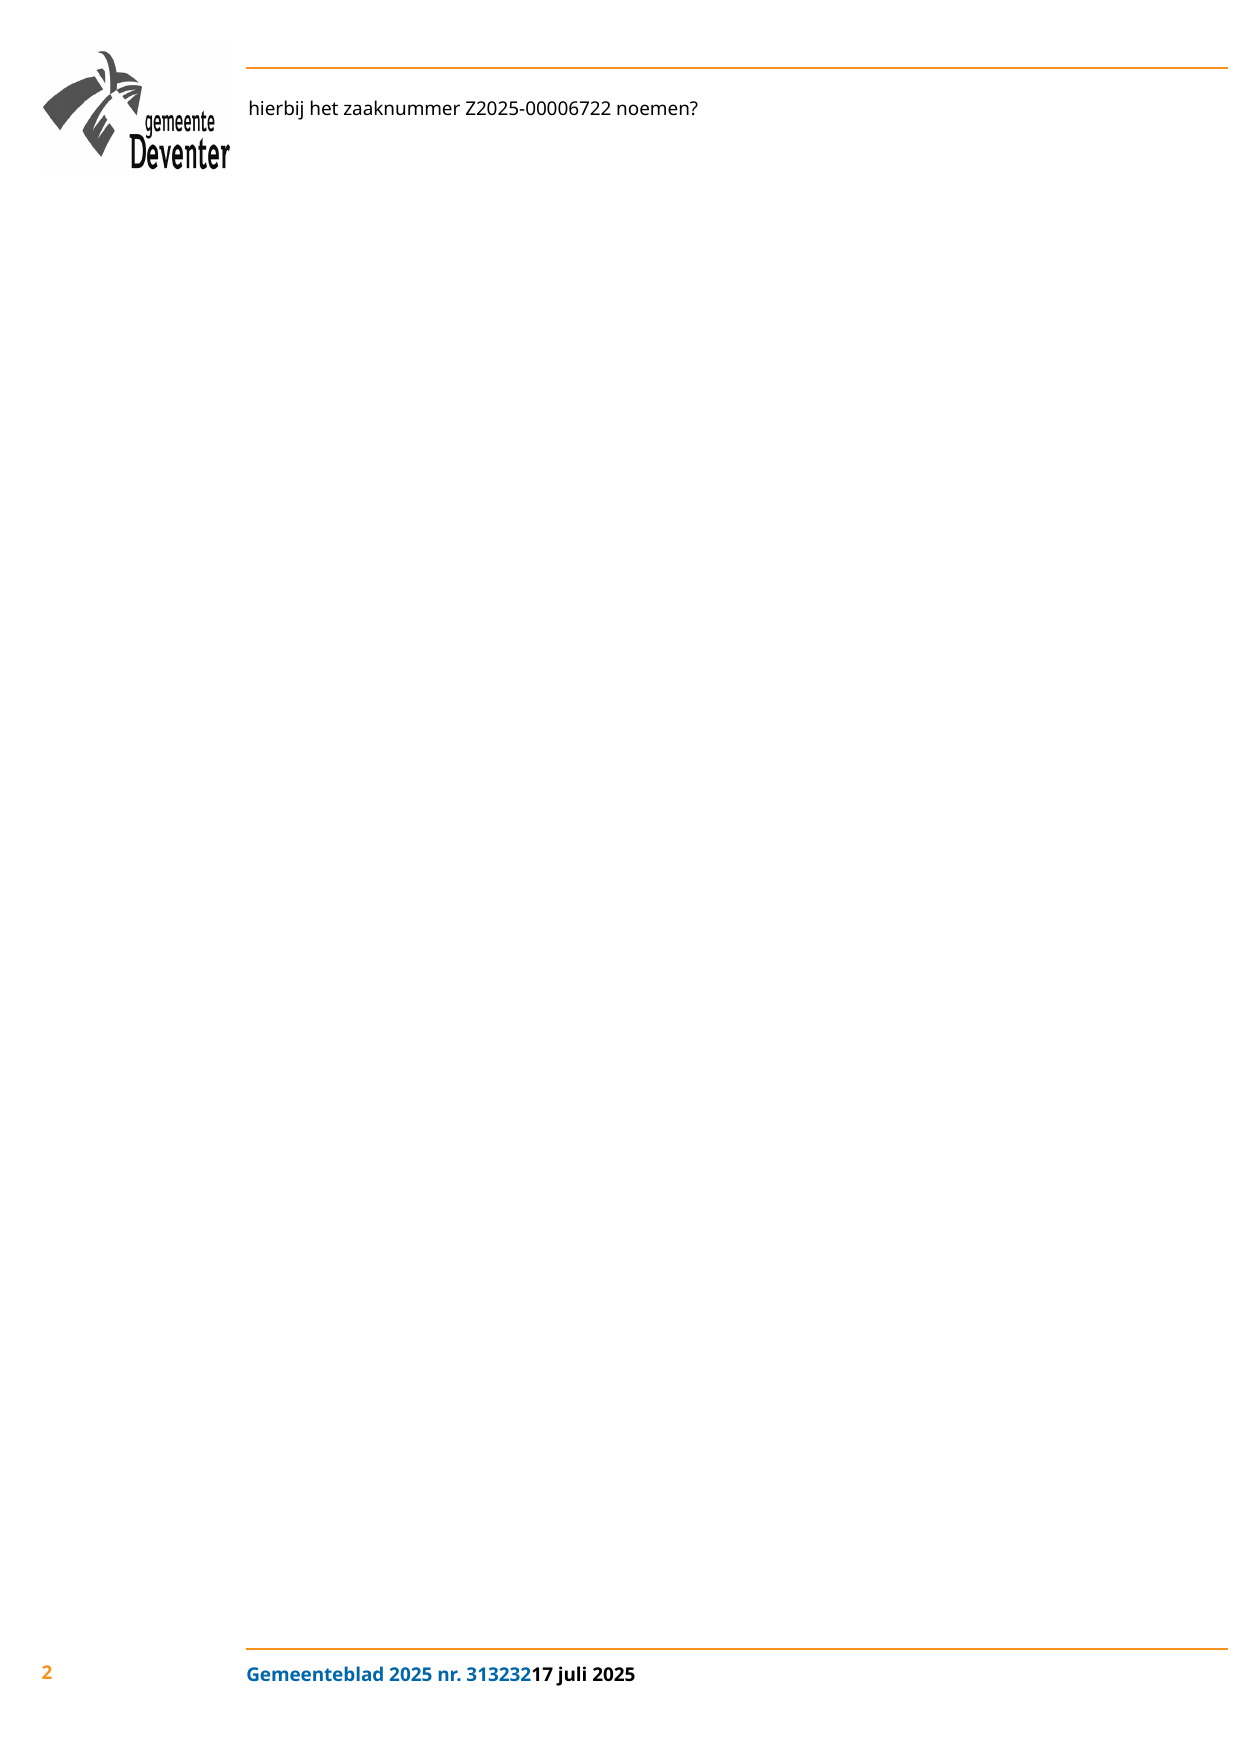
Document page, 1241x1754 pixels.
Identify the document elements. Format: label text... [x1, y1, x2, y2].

text hierbij het zaaknummer Z2025-00006722 noemen? [248, 95, 1152, 121]
picture [41, 47, 231, 172]
